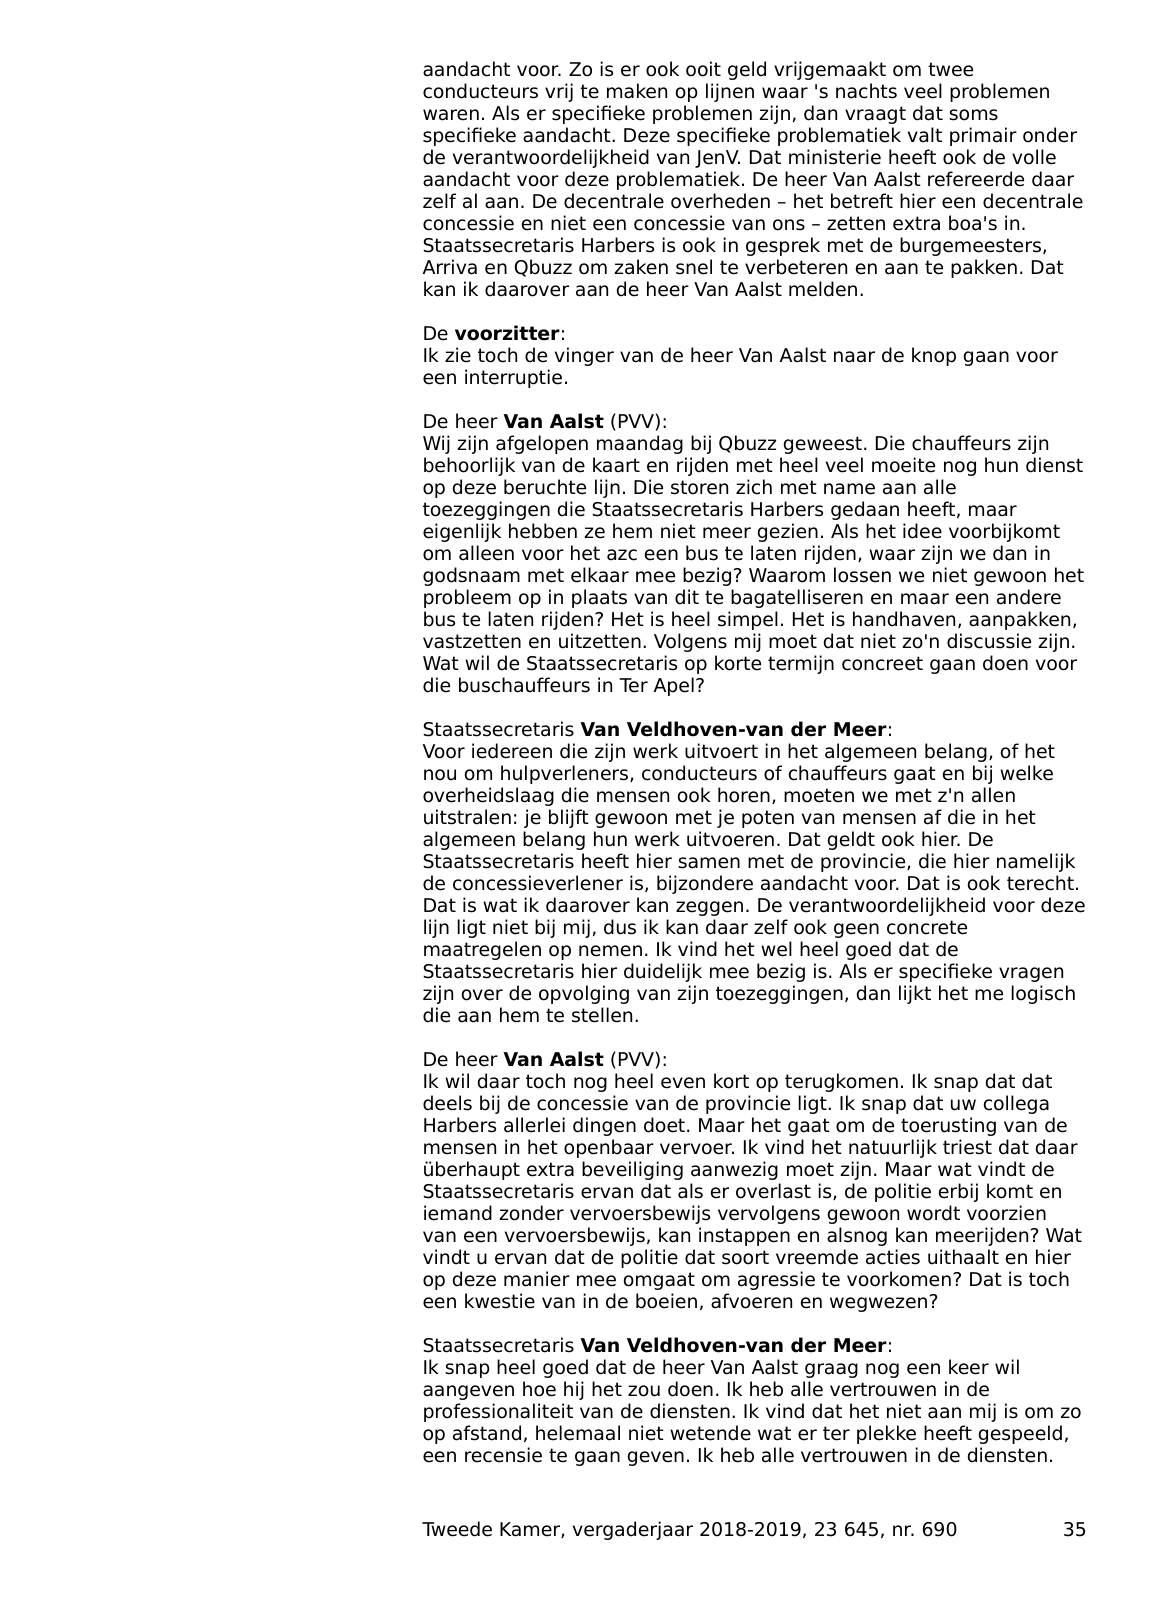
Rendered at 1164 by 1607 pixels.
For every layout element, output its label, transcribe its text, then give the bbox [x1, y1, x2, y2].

text Staatssecretaris Van Veldhoven-van der Meer: [422, 719, 1087, 741]
text De heer Van Aalst (PVV): [422, 1049, 1087, 1071]
text Staatssecretaris Van Veldhoven-van der Meer: [422, 1335, 1087, 1357]
text De heer Van Aalst (PVV): [422, 411, 1087, 433]
text Voor iedereen die zijn werk uitvoert in het algemeen belang, of het nou om hulpverleners, conducteurs of chauffeurs gaat en bij welke overheidslaag die mensen ook horen, moeten we met z'n allen uitstralen: je blijft gewoon met je poten van mensen af die in het algemeen belang hun werk uitvoeren. Dat geldt ook hier. De Staatssecretaris heeft hier samen met de provincie, die hier namelijk de concessieverlener is, bijzondere aandacht voor. Dat is ook terecht. Dat is wat ik daarover kan zeggen. De verantwoordelijkheid voor deze lijn ligt niet bij mij, dus ik kan daar zelf ook geen concrete maatregelen op nemen. Ik vind het wel heel goed dat de Staatssecretaris hier duidelijk mee bezig is. Als er specifieke vragen zijn over de opvolging van zijn toezeggingen, dan lijkt het me logisch die aan hem te stellen. [422, 741, 1087, 1027]
text Ik zie toch de vinger van de heer Van Aalst naar de knop gaan voor een interruptie. [422, 345, 1087, 389]
text Ik wil daar toch nog heel even kort op terugkomen. Ik snap dat dat deels bij de concessie van de provincie ligt. Ik snap dat uw collega Harbers allerlei dingen doet. Maar het gaat om de toerusting van de mensen in het openbaar vervoer. Ik vind het natuurlijk triest dat daar überhaupt extra beveiliging aanwezig moet zijn. Maar wat vindt de Staatssecretaris ervan dat als er overlast is, de politie erbij komt en iemand zonder vervoersbewijs vervolgens gewoon wordt voorzien van een vervoersbewijs, kan instappen en alsnog kan meerijden? Wat vindt u ervan dat de politie dat soort vreemde acties uithaalt en hier op deze manier mee omgaat om agressie te voorkomen? Dat is toch een kwestie van in de boeien, afvoeren en wegwezen? [422, 1071, 1087, 1313]
text De voorzitter: [422, 323, 1087, 345]
text Ik snap heel goed dat de heer Van Aalst graag nog een keer wil aangeven hoe hij het zou doen. Ik heb alle vertrouwen in de professionaliteit van de diensten. Ik vind dat het niet aan mij is om zo op afstand, helemaal niet wetende wat er ter plekke heeft gespeeld, een recensie te gaan geven. Ik heb alle vertrouwen in de diensten. [422, 1357, 1087, 1467]
text aandacht voor. Zo is er ook ooit geld vrijgemaakt om twee conducteurs vrij te maken op lijnen waar 's nachts veel problemen waren. Als er specifieke problemen zijn, dan vraagt dat soms specifieke aandacht. Deze specifieke problematiek valt primair onder de verantwoordelijkheid van JenV. Dat ministerie heeft ook de volle aandacht voor deze problematiek. De heer Van Aalst refereerde daar zelf al aan. De decentrale overheden – het betreft hier een decentrale concessie en niet een concessie van ons – zetten extra boa's in. Staatssecretaris Harbers is ook in gesprek met de burgemeesters, Arriva en Qbuzz om zaken snel te verbeteren en aan te pakken. Dat kan ik daarover aan de heer Van Aalst melden. [422, 59, 1087, 301]
text Wij zijn afgelopen maandag bij Qbuzz geweest. Die chauffeurs zijn behoorlijk van de kaart en rijden met heel veel moeite nog hun dienst op deze beruchte lijn. Die storen zich met name aan alle toezeggingen die Staatssecretaris Harbers gedaan heeft, maar eigenlijk hebben ze hem niet meer gezien. Als het idee voorbijkomt om alleen voor het azc een bus te laten rijden, waar zijn we dan in godsnaam met elkaar mee bezig? Waarom lossen we niet gewoon het probleem op in plaats van dit te bagatelliseren en maar een andere bus te laten rijden? Het is heel simpel. Het is handhaven, aanpakken, vastzetten en uitzetten. Volgens mij moet dat niet zo'n discussie zijn. Wat wil de Staatssecretaris op korte termijn concreet gaan doen voor die buschauffeurs in Ter Apel? [422, 433, 1087, 697]
